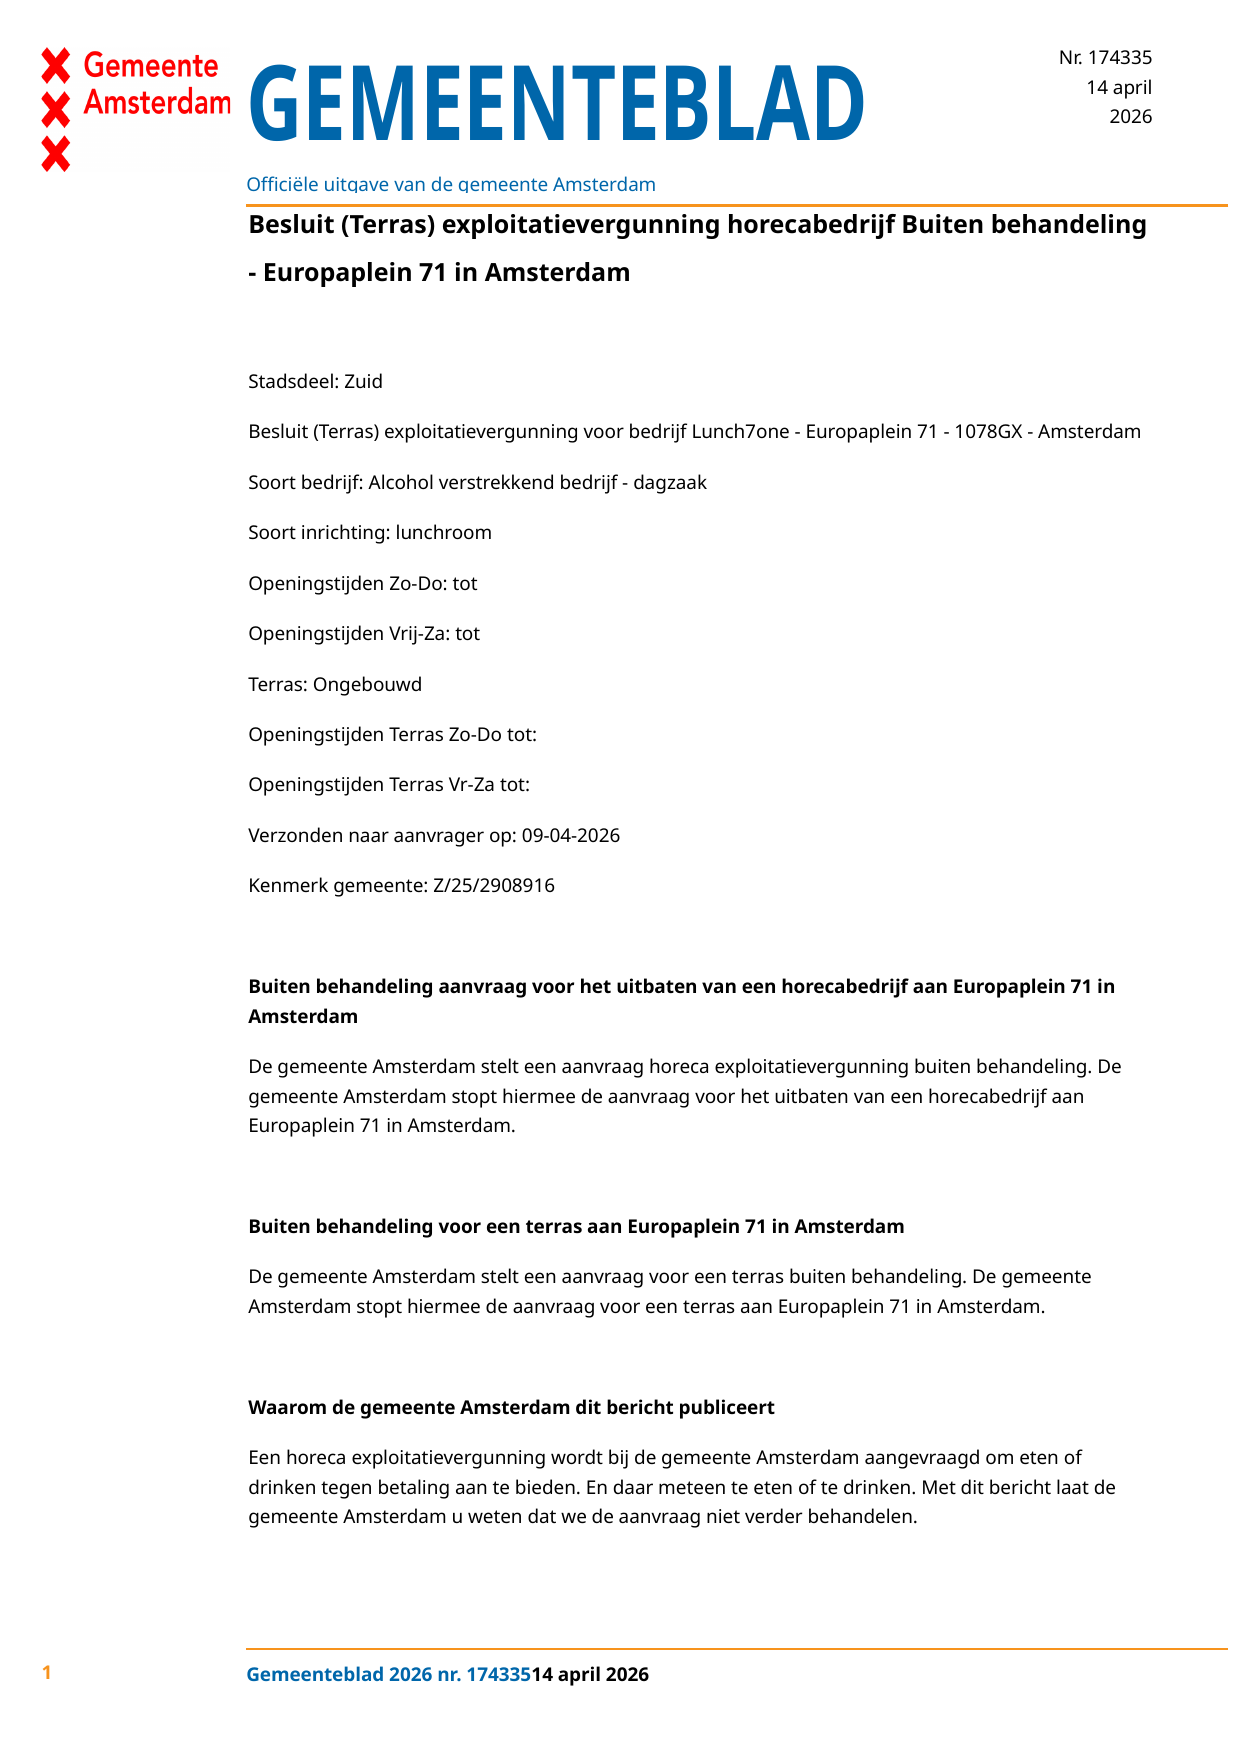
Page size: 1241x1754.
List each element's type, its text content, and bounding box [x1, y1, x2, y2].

text De gemeente Amsterdam stelt een aanvraag horeca exploitatievergunning buiten behandeling. De gemeente Amsterdam stopt hiermee de aanvraag voor het uitbaten van een horecabedrijf aan Europaplein 71 in Amsterdam. [248, 1053, 1152, 1138]
text Openingstijden Zo-Do: tot [248, 570, 1152, 596]
text Terras: Ongebouwd [248, 671, 1152, 697]
text Verzonden naar aanvrager op: 09-04-2026 [248, 822, 1152, 848]
text Waarom de gemeente Amsterdam dit bericht publiceert [248, 1394, 1152, 1420]
text Stadsdeel: Zuid [248, 368, 1152, 394]
picture [41, 47, 231, 172]
text Besluit (Terras) exploitatievergunning voor bedrijf Lunch7one - Europaplein 71 - 1078GX - Amsterdam [248, 419, 1152, 444]
text De gemeente Amsterdam stelt een aanvraag voor een terras buiten behandeling. De gemeente Amsterdam stopt hiermee de aanvraag voor een terras aan Europaplein 71 in Amsterdam. [248, 1264, 1152, 1319]
text Openingstijden Vrij-Za: tot [248, 620, 1152, 646]
text Soort inrichting: lunchroom [248, 519, 1152, 545]
text Openingstijden Terras Zo-Do tot: [248, 721, 1152, 747]
text Openingstijden Terras Vr-Za tot: [248, 772, 1152, 797]
text Buiten behandeling aanvraag voor het uitbaten van een horecabedrijf aan Europaplein 71 in Amsterdam [248, 973, 1152, 1029]
text Soort bedrijf: Alcohol verstrekkend bedrijf - dagzaak [248, 469, 1152, 495]
text Besluit (Terras) exploitatievergunning horecabedrijf Buiten behandeling - Europaplein 71 in Amsterdam [248, 207, 1152, 288]
text Een horeca exploitatievergunning wordt bij de gemeente Amsterdam aangevraagd om eten of drinken tegen betaling aan te bieden. En daar meteen te eten of te drinken. Met dit bericht laat de gemeente Amsterdam u weten dat we de aanvraag niet verder behandelen. [248, 1444, 1152, 1529]
text Buiten behandeling voor een terras aan Europaplein 71 in Amsterdam [248, 1213, 1152, 1239]
text Kenmerk gemeente: Z/25/2908916 [248, 872, 1152, 898]
